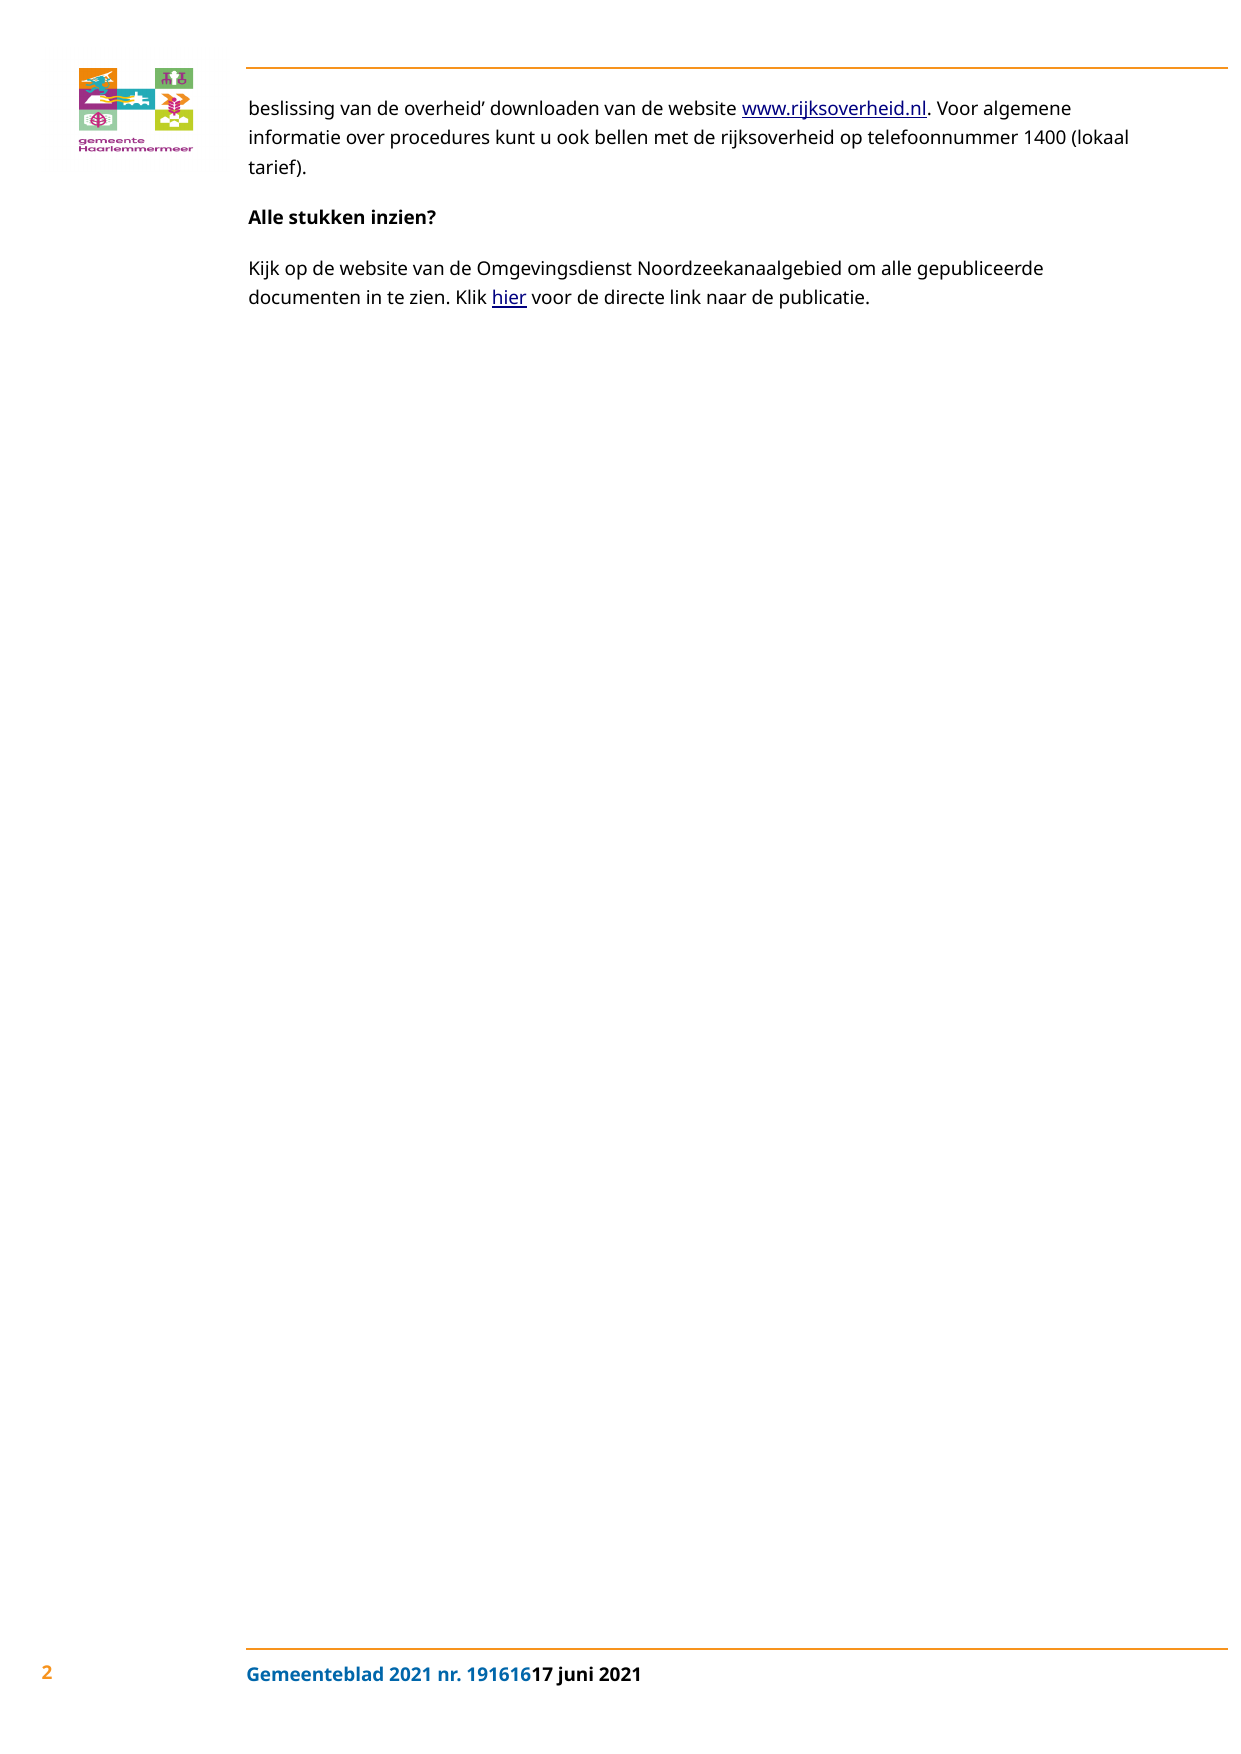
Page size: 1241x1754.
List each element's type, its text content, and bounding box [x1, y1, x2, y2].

picture [41, 47, 231, 172]
text Kijk op de website van de Omgevingsdienst Noordzeekanaalgebied om alle gepubliceerde documenten in te zien. Klik hier voor de directe link naar de publicatie. [248, 255, 1152, 310]
text Alle stukken inzien? [248, 204, 1152, 230]
text beslissing van de overheid’ downloaden van de website www.rijksoverheid.nl. Voor algemene informatie over procedures kunt u ook bellen met de rijksoverheid op telefoonnummer 1400 (lokaal tarief). [248, 95, 1152, 180]
